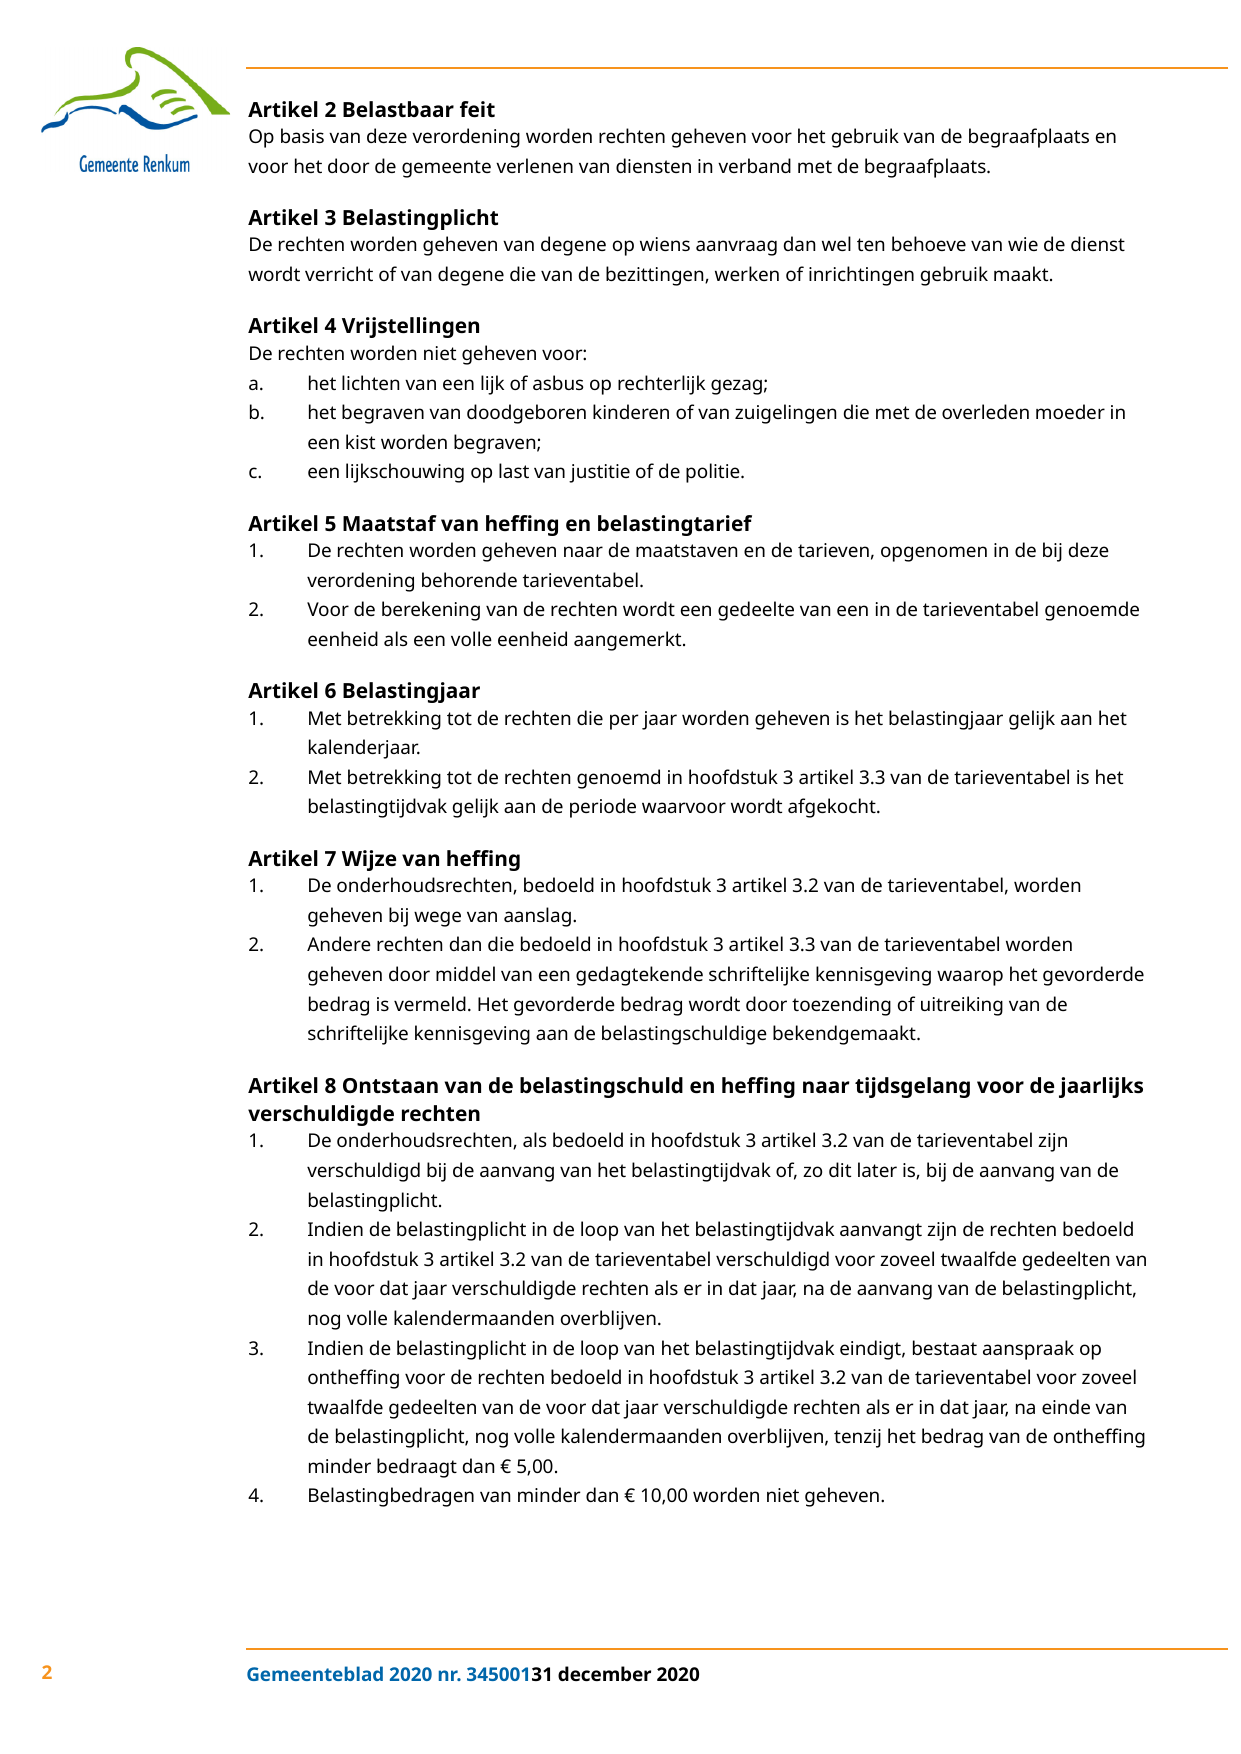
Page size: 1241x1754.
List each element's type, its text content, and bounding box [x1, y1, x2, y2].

list het lichten van een lijk of asbus op rechterlijk gezag; [248, 370, 1152, 395]
text Artikel 6 Belastingjaar [248, 676, 1152, 705]
list het begraven van doodgeboren kinderen of van zuigelingen die met de overleden moeder in een kist worden begraven; [248, 399, 1152, 454]
list De rechten worden geheven naar de maatstaven en de tarieven, opgenomen in de bij deze verordening behorende tarieventabel. [248, 537, 1152, 593]
picture [41, 47, 231, 172]
list De onderhoudsrechten, bedoeld in hoofdstuk 3 artikel 3.2 van de tarieventabel, worden geheven bij wege van aanslag. [248, 872, 1152, 928]
list Andere rechten dan die bedoeld in hoofdstuk 3 artikel 3.3 van de tarieventabel worden geheven door middel van een gedagtekende schriftelijke kennisgeving waarop het gevorderde bedrag is vermeld. Het gevorderde bedrag wordt door toezending of uitreiking van de schriftelijke kennisgeving aan de belastingschuldige bekendgemaakt. [248, 932, 1152, 1046]
list Met betrekking tot de rechten genoemd in hoofdstuk 3 artikel 3.3 van de tarieventabel is het belastingtijdvak gelijk aan de periode waarvoor wordt afgekocht. [248, 764, 1152, 819]
list Met betrekking tot de rechten die per jaar worden geheven is het belastingjaar gelijk aan het kalenderjaar. [248, 705, 1152, 760]
text Artikel 2 Belastbaar feit [248, 95, 1152, 123]
text Artikel 4 Vrijstellingen [248, 312, 1152, 340]
list Belastingbedragen van minder dan € 10,00 worden niet geheven. [248, 1483, 1152, 1508]
text Artikel 3 Belastingplicht [248, 203, 1152, 232]
text De rechten worden geheven van degene op wiens aanvraag dan wel ten behoeve van wie de dienst wordt verricht of van degene die van de bezittingen, werken of inrichtingen gebruik maakt. [248, 232, 1152, 287]
text Artikel 5 Maatstaf van heffing en belastingtarief [248, 509, 1152, 537]
text Op basis van deze verordening worden rechten geheven voor het gebruik van de begraafplaats en voor het door de gemeente verlenen van diensten in verband met de begraafplaats. [248, 123, 1152, 178]
text Artikel 8 Ontstaan van de belastingschuld en heffing naar tijdsgelang voor de jaarlijks verschuldigde rechten [248, 1071, 1152, 1128]
list Voor de berekening van de rechten wordt een gedeelte van een in de tarieventabel genoemde eenheid als een volle eenheid aangemerkt. [248, 596, 1152, 652]
list Indien de belastingplicht in de loop van het belastingtijdvak aanvangt zijn de rechten bedoeld in hoofdstuk 3 artikel 3.2 van de tarieventabel verschuldigd voor zoveel twaalfde gedeelten van de voor dat jaar verschuldigde rechten als er in dat jaar, na de aanvang van de belastingplicht, nog volle kalendermaanden overblijven. [248, 1216, 1152, 1331]
text Artikel 7 Wijze van heffing [248, 844, 1152, 872]
list De onderhoudsrechten, als bedoeld in hoofdstuk 3 artikel 3.2 van de tarieventabel zijn verschuldigd bij de aanvang van het belastingtijdvak of, zo dit later is, bij de aanvang van de belastingplicht. [248, 1128, 1152, 1213]
list Indien de belastingplicht in de loop van het belastingtijdvak eindigt, bestaat aanspraak op ontheffing voor de rechten bedoeld in hoofdstuk 3 artikel 3.2 van de tarieventabel voor zoveel twaalfde gedeelten van de voor dat jaar verschuldigde rechten als er in dat jaar, na einde van de belastingplicht, nog volle kalendermaanden overblijven, tenzij het bedrag van de ontheffing minder bedraagt dan € 5,00. [248, 1335, 1152, 1479]
text De rechten worden niet geheven voor: [248, 340, 1152, 366]
list een lijkschouwing op last van justitie of de politie. [248, 458, 1152, 484]
